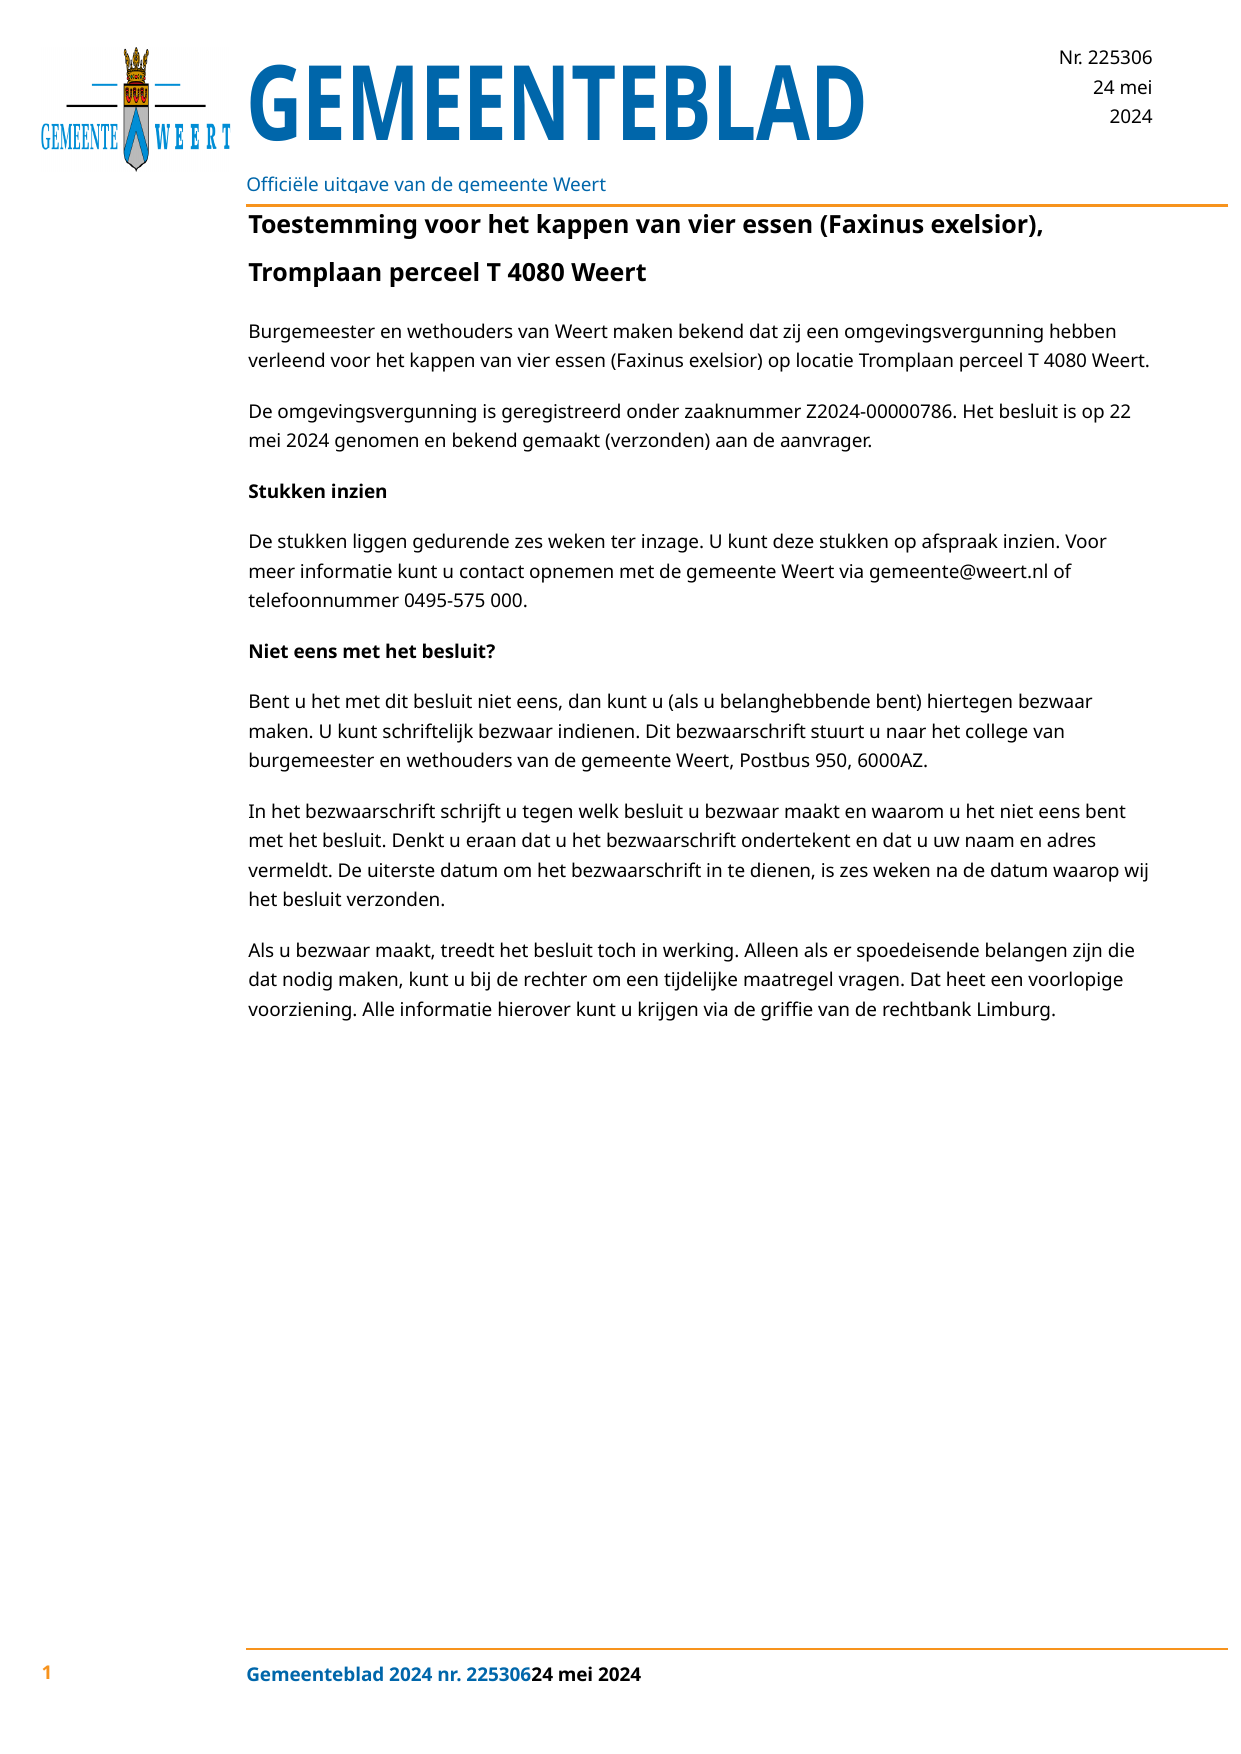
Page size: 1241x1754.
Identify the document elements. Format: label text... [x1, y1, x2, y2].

text In het bezwaarschrift schrijft u tegen welk besluit u bezwaar maakt en waarom u het niet eens bent met het besluit. Denkt u eraan dat u het bezwaarschrift ondertekent en dat u uw naam en adres vermeldt. De uiterste datum om het bezwaarschrift in te dienen, is zes weken na de datum waarop wij het besluit verzonden. [248, 798, 1152, 912]
text Als u bezwaar maakt, treedt het besluit toch in werking. Alleen als er spoedeisende belangen zijn die dat nodig maken, kunt u bij de rechter om een tijdelijke maatregel vragen. Dat heet een voorlopige voorziening. Alle informatie hierover kunt u krijgen via de griffie van de rechtbank Limburg. [248, 937, 1152, 1022]
picture [41, 47, 231, 172]
text De stukken liggen gedurende zes weken ter inzage. U kunt deze stukken op afspraak inzien. Voor meer informatie kunt u contact opnemen met de gemeente Weert via gemeente@weert.nl of telefoonnummer 0495-575 000. [248, 528, 1152, 613]
text Bent u het met dit besluit niet eens, dan kunt u (als u belanghebbende bent) hiertegen bezwaar maken. U kunt schriftelijk bezwaar indienen. Dit bezwaarschrift stuurt u naar het college van burgemeester en wethouders van de gemeente Weert, Postbus 950, 6000AZ. [248, 688, 1152, 773]
text De omgevingsvergunning is geregistreerd onder zaaknummer Z2024-00000786. Het besluit is op 22 mei 2024 genomen en bekend gemaakt (verzonden) aan de aanvrager. [248, 398, 1152, 453]
text Burgemeester en wethouders van Weert maken bekend dat zij een omgevingsvergunning hebben verleend voor het kappen van vier essen (Faxinus exelsior) op locatie Tromplaan perceel T 4080 Weert. [248, 318, 1152, 373]
text Niet eens met het besluit? [248, 638, 1152, 664]
text Stukken inzien [248, 478, 1152, 504]
text Toestemming voor het kappen van vier essen (Faxinus exelsior), Tromplaan perceel T 4080 Weert [248, 207, 1152, 288]
